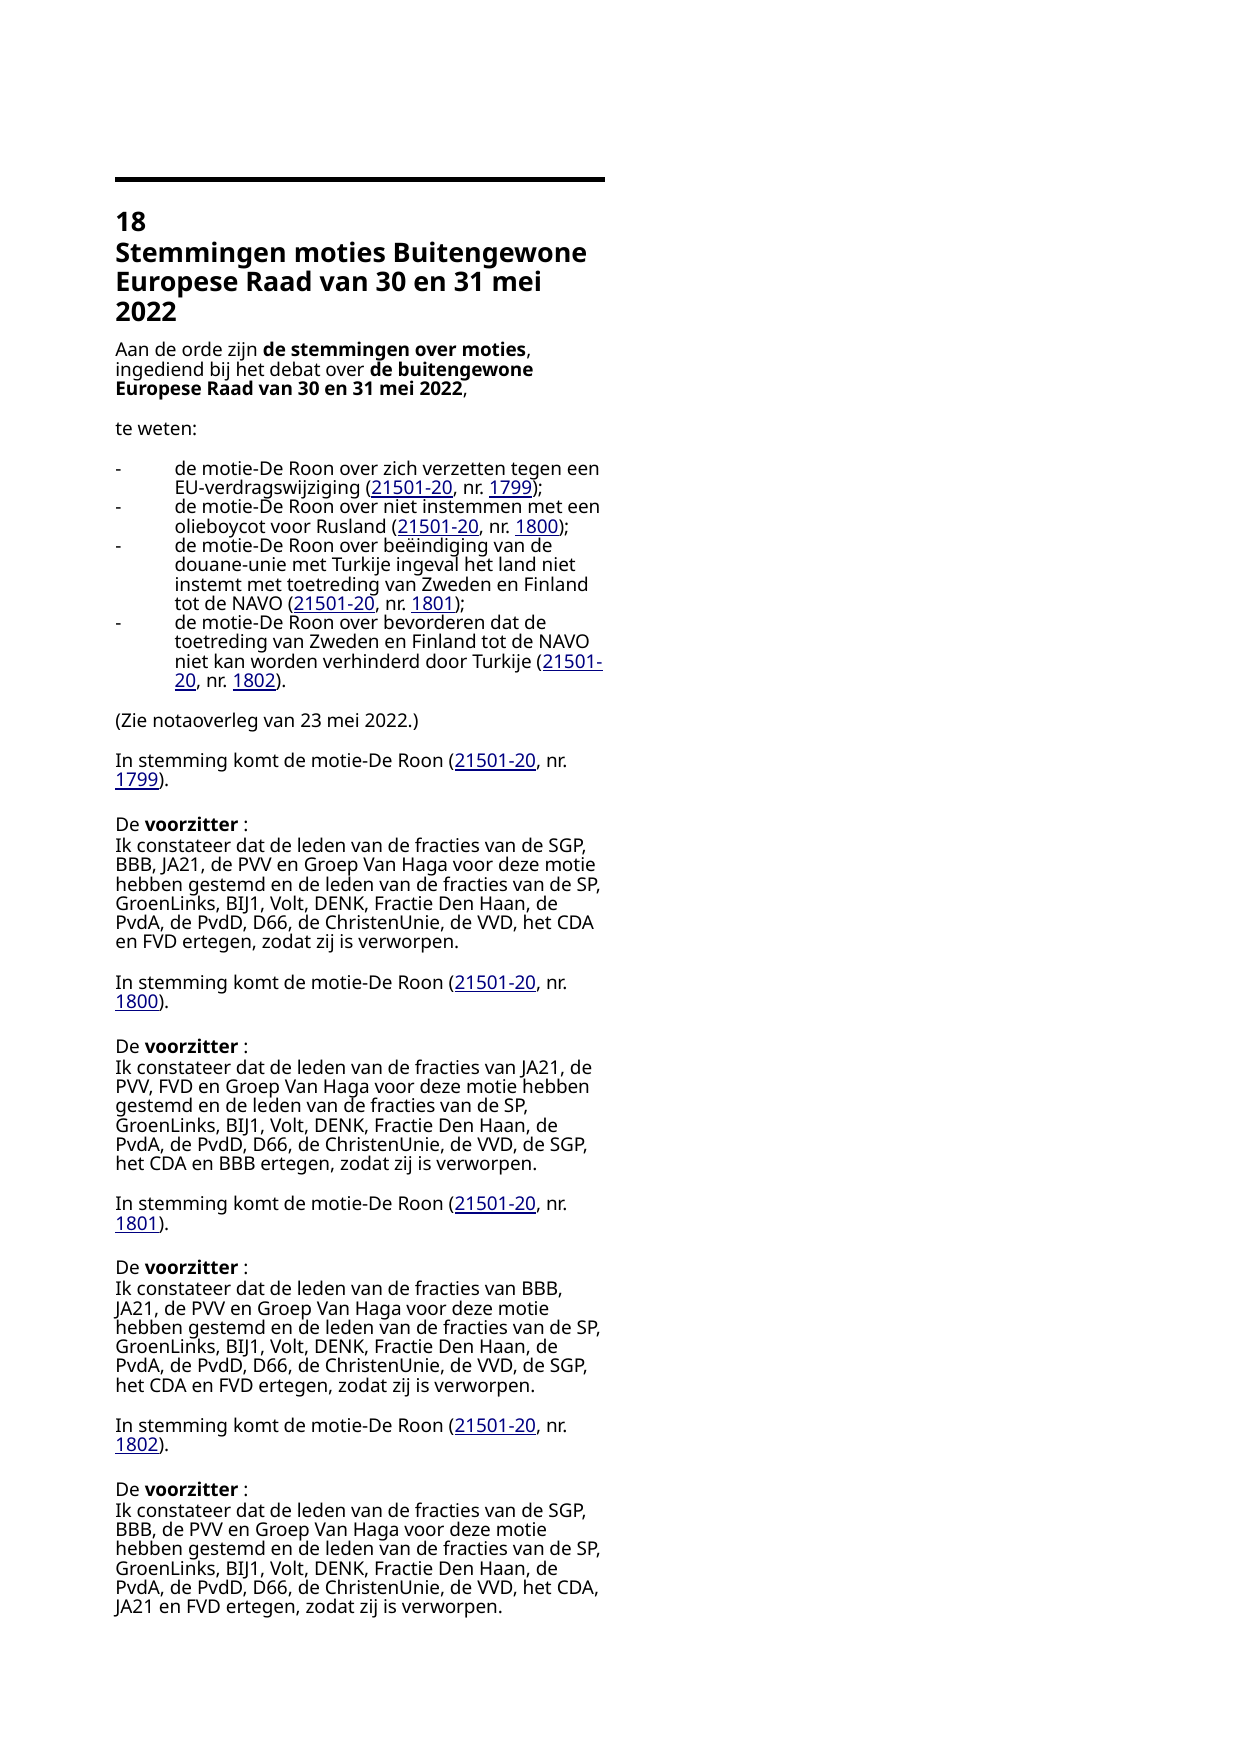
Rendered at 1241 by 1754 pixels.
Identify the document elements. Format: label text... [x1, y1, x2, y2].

text Stemmingen moties Buitengewone Europese Raad van 30 en 31 mei 2022 [115, 239, 605, 341]
text In stemming komt de motie-De Roon (21501-20, nr. 1801). [115, 1195, 605, 1234]
text De voorzitter : [115, 811, 605, 837]
text In stemming komt de motie-De Roon (21501-20, nr. 1802). [115, 1417, 605, 1455]
text Ik constateer dat de leden van de fracties van de SGP, BBB, de PVV en Groep Van Haga voor deze motie hebben gestemd en de leden van de fracties van de SP, GroenLinks, BIJ1, Volt, DENK, Fractie Den Haan, de PvdA, de PvdD, D66, de ChristenUnie, de VVD, het CDA, JA21 en FVD ertegen, zodat zij is verworpen. [115, 1502, 605, 1617]
text Ik constateer dat de leden van de fracties van JA21, de PVV, FVD en Groep Van Haga voor deze motie hebben gestemd en de leden van de fracties van de SP, GroenLinks, BIJ1, Volt, DENK, Fractie Den Haan, de PvdA, de PvdD, D66, de ChristenUnie, de VVD, de SGP, het CDA en BBB ertegen, zodat zij is verworpen. [115, 1059, 605, 1174]
text De voorzitter : [115, 1254, 605, 1280]
text De voorzitter : [115, 1033, 605, 1059]
list de motie-De Roon over bevorderen dat de toetreding van Zweden en Finland tot de NAVO niet kan worden verhinderd door Turkije (21501-20, nr. 1802). [115, 614, 605, 691]
text De voorzitter : [115, 1476, 605, 1502]
text 18 [115, 203, 605, 239]
list de motie-De Roon over beëindiging van de douane-unie met Turkije ingeval het land niet instemt met toetreding van Zweden en Finland tot de NAVO (21501-20, nr. 1801); [115, 537, 605, 614]
text te weten: [115, 420, 605, 439]
text In stemming komt de motie-De Roon (21501-20, nr. 1800). [115, 974, 605, 1012]
list de motie-De Roon over zich verzetten tegen een EU-verdragswijziging (21501-20, nr. 1799); [115, 460, 605, 498]
text Aan de orde zijn de stemmingen over moties, ingediend bij het debat over de buitengewone Europese Raad van 30 en 31 mei 2022, [115, 341, 605, 399]
text (Zie notaoverleg van 23 mei 2022.) [115, 712, 605, 731]
text Ik constateer dat de leden van de fracties van de SGP, BBB, JA21, de PVV en Groep Van Haga voor deze motie hebben gestemd en de leden van de fracties van de SP, GroenLinks, BIJ1, Volt, DENK, Fractie Den Haan, de PvdA, de PvdD, D66, de ChristenUnie, de VVD, het CDA en FVD ertegen, zodat zij is verworpen. [115, 837, 605, 953]
text In stemming komt de motie-De Roon (21501-20, nr. 1799). [115, 752, 605, 791]
text Ik constateer dat de leden van de fracties van BBB, JA21, de PVV en Groep Van Haga voor deze motie hebben gestemd en de leden van de fracties van de SP, GroenLinks, BIJ1, Volt, DENK, Fractie Den Haan, de PvdA, de PvdD, D66, de ChristenUnie, de VVD, de SGP, het CDA en FVD ertegen, zodat zij is verworpen. [115, 1280, 605, 1396]
list de motie-De Roon over niet instemmen met een olieboycot voor Rusland (21501-20, nr. 1800); [115, 498, 605, 537]
